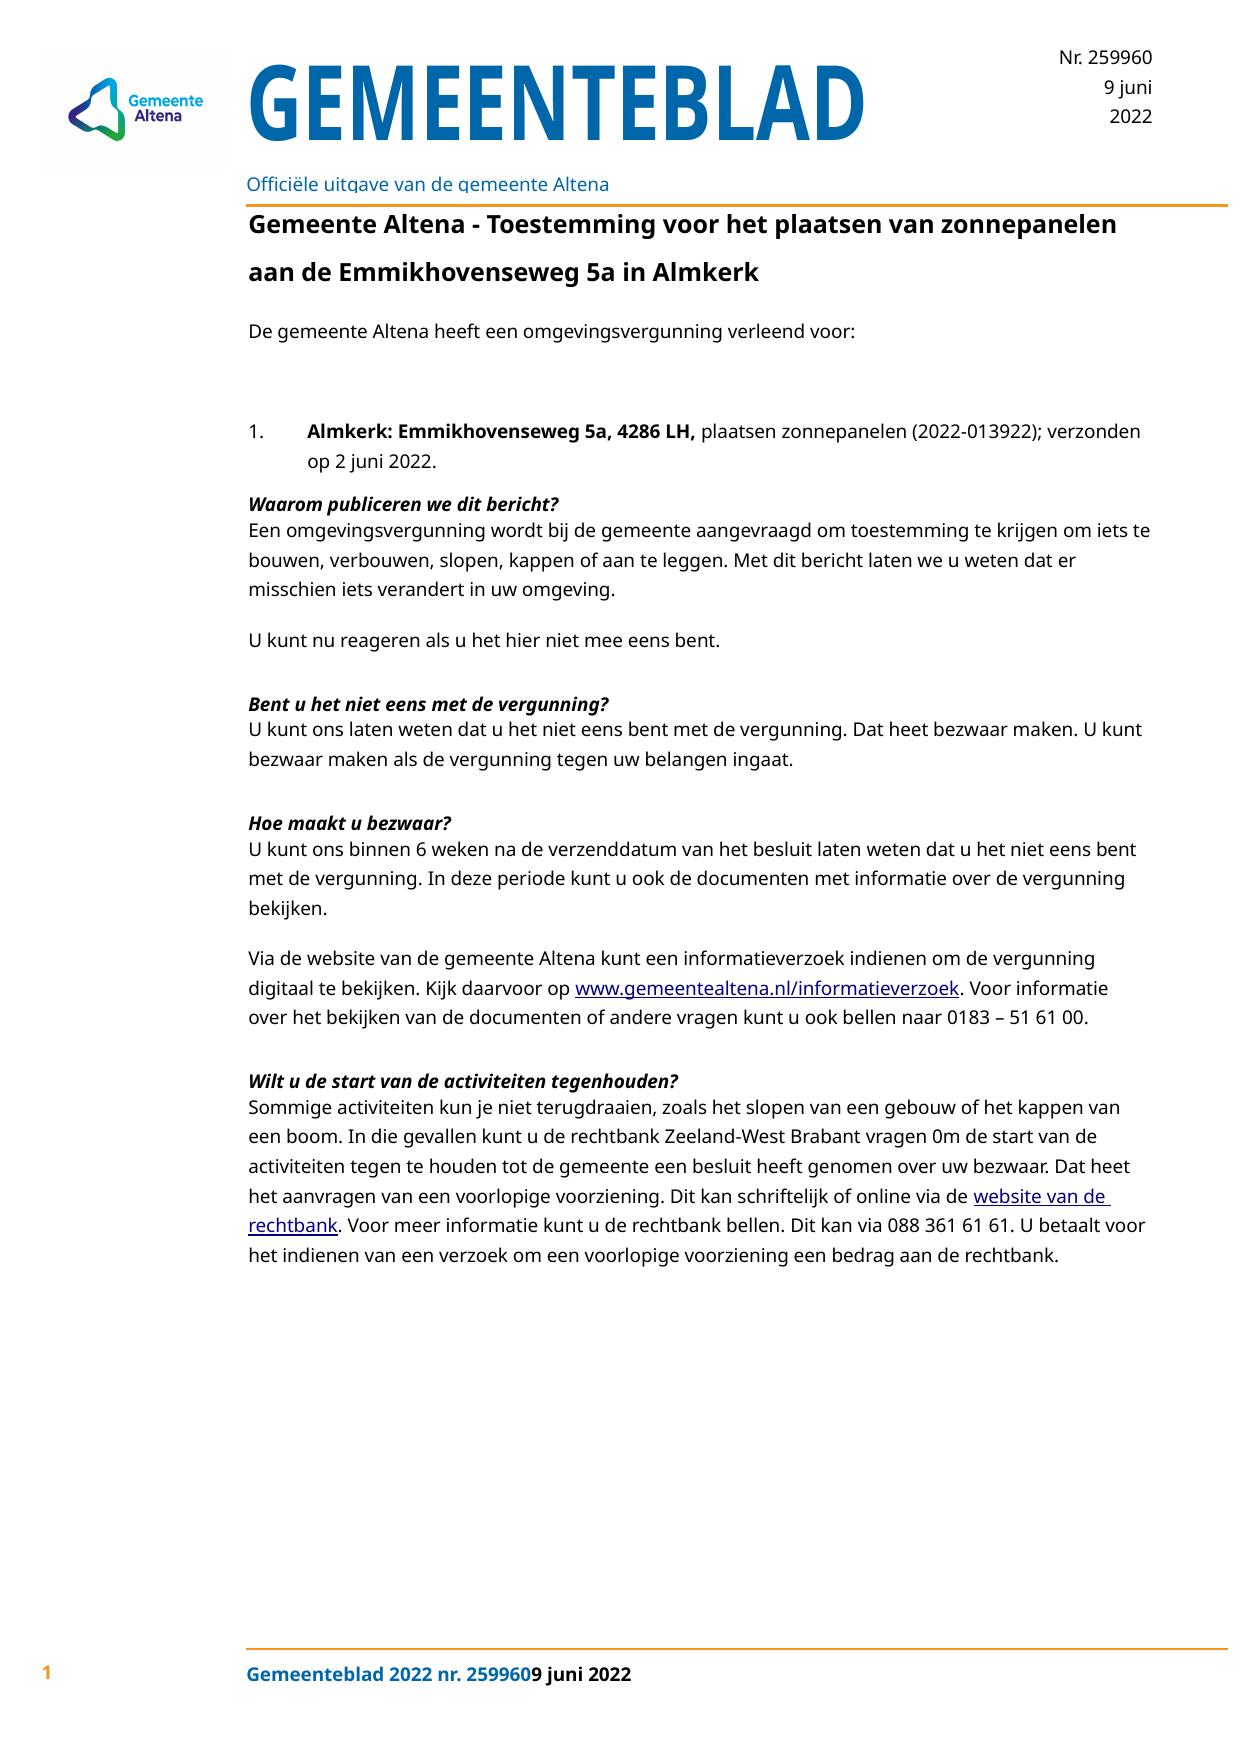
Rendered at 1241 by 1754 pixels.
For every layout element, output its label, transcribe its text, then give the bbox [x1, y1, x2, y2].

text Bent u het niet eens met de vergunning? [248, 691, 1152, 716]
text De gemeente Altena heeft een omgevingsvergunning verleend voor: [248, 318, 1152, 344]
text U kunt ons laten weten dat u het niet eens bent met de vergunning. Dat heet bezwaar maken. U kunt bezwaar maken als de vergunning tegen uw belangen ingaat. [248, 716, 1152, 772]
text Sommige activiteiten kun je niet terugdraaien, zoals het slopen van een gebouw of het kappen van een boom. In die gevallen kunt u de rechtbank Zeeland-West Brabant vragen 0m de start van de activiteiten tegen te houden tot de gemeente een besluit heeft genomen over uw bezwaar. Dat heet het aanvragen van een voorlopige voorziening. Dit kan schriftelijk of online via de website van de rechtbank. Voor meer informatie kunt u de rechtbank bellen. Dit kan via 088 361 61 61. U betaalt voor het indienen van een verzoek om een voorlopige voorziening een bedrag aan de rechtbank. [248, 1094, 1152, 1268]
text Gemeente Altena - Toestemming voor het plaatsen van zonnepanelen aan de Emmikhovenseweg 5a in Almkerk [248, 207, 1152, 288]
text U kunt nu reageren als u het hier niet mee eens bent. [248, 627, 1152, 652]
text U kunt ons binnen 6 weken na de verzenddatum van het besluit laten weten dat u het niet eens bent met de vergunning. In deze periode kunt u ook de documenten met informatie over de vergunning bekijken. [248, 836, 1152, 921]
text Waarom publiceren we dit bericht? [248, 491, 1152, 517]
text Via de website van de gemeente Altena kunt een informatieverzoek indienen om de vergunning digitaal te bekijken. Kijk daarvoor op www.gemeentealtena.nl/informatieverzoek. Voor informatie over het bekijken van de documenten of andere vragen kunt u ook bellen naar 0183 – 51 61 00. [248, 945, 1152, 1030]
text Hoe maakt u bezwaar? [248, 810, 1152, 836]
list Almkerk: Emmikhovenseweg 5a, 4286 LH, plaatsen zonnepanelen (2022-013922); verzonden op 2 juni 2022. [248, 419, 1152, 474]
picture [41, 47, 231, 172]
text Wilt u de start van de activiteiten tegenhouden? [248, 1068, 1152, 1094]
text Een omgevingsvergunning wordt bij de gemeente aangevraagd om toestemming te krijgen om iets te bouwen, verbouwen, slopen, kappen of aan te leggen. Met dit bericht laten we u weten dat er misschien iets verandert in uw omgeving. [248, 517, 1152, 602]
